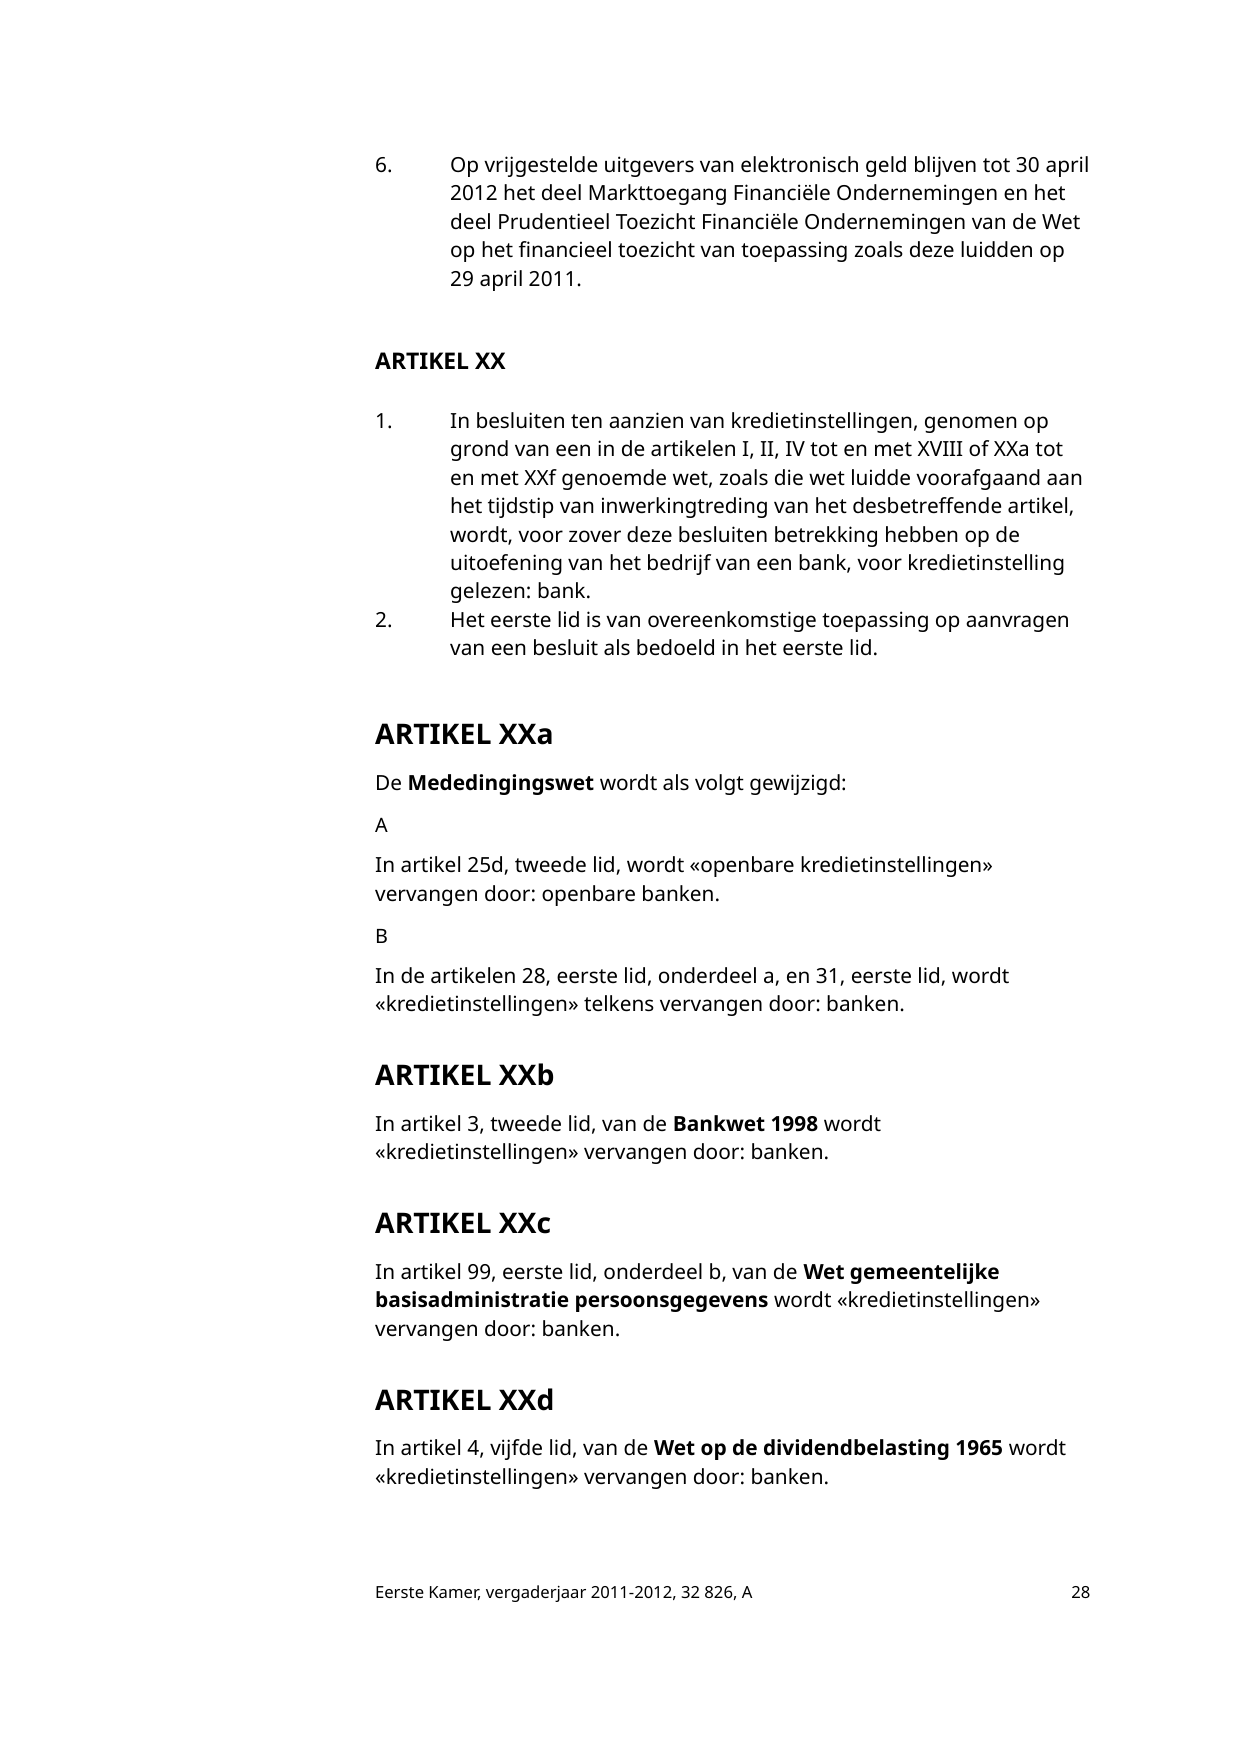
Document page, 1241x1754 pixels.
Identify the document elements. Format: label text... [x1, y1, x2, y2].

text In artikel 4, vijfde lid, van de Wet op de dividendbelasting 1965 wordt «kredietinstellingen» vervangen door: banken. [375, 1433, 1090, 1490]
text In artikel 99, eerste lid, onderdeel b, van de Wet gemeentelijke basisadministratie persoonsgegevens wordt «kredietinstellingen» vervangen door: banken. [375, 1257, 1090, 1342]
text In de artikelen 28, eerste lid, onderdeel a, en 31, eerste lid, wordt «kredietinstellingen» telkens vervangen door: banken. [375, 961, 1090, 1018]
subtitle ARTIKEL XXd [375, 1380, 1090, 1418]
text In artikel 3, tweede lid, van de Bankwet 1998 wordt «kredietinstellingen» vervangen door: banken. [375, 1109, 1090, 1166]
text In artikel 25d, tweede lid, wordt «openbare kredietinstellingen» vervangen door: openbare banken. [375, 850, 1090, 907]
subtitle ARTIKEL XXc [375, 1203, 1090, 1242]
list Het eerste lid is van overeenkomstige toepassing op aanvragen van een besluit als bedoeld in het eerste lid. [375, 605, 1090, 662]
list In besluiten ten aanzien van kredietinstellingen, genomen op grond van een in de artikelen I, II, IV tot en met XVIII of XXa tot en met XXf genoemde wet, zoals die wet luidde voorafgaand aan het tijdstip van inwerkingtreding van het desbetreffende artikel, wordt, voor zover deze besluiten betrekking hebben op de uitoefening van het bedrijf van een bank, voor kredietinstelling gelezen: bank. [375, 406, 1090, 605]
text A [375, 811, 1090, 838]
subtitle ARTIKEL XXb [375, 1055, 1090, 1094]
subtitle ARTIKEL XXa [375, 714, 1090, 753]
subtitle ARTIKEL XX [375, 345, 1090, 376]
text De Mededingingswet wordt als volgt gewijzigd: [375, 768, 1090, 796]
list Op vrijgestelde uitgevers van elektronisch geld blijven tot 30 april 2012 het deel Markttoegang Financiële Ondernemingen en het deel Prudentieel Toezicht Financiële Ondernemingen van de Wet op het financieel toezicht van toepassing zoals deze luidden op 29 april 2011. [375, 150, 1090, 292]
text B [375, 922, 1090, 949]
